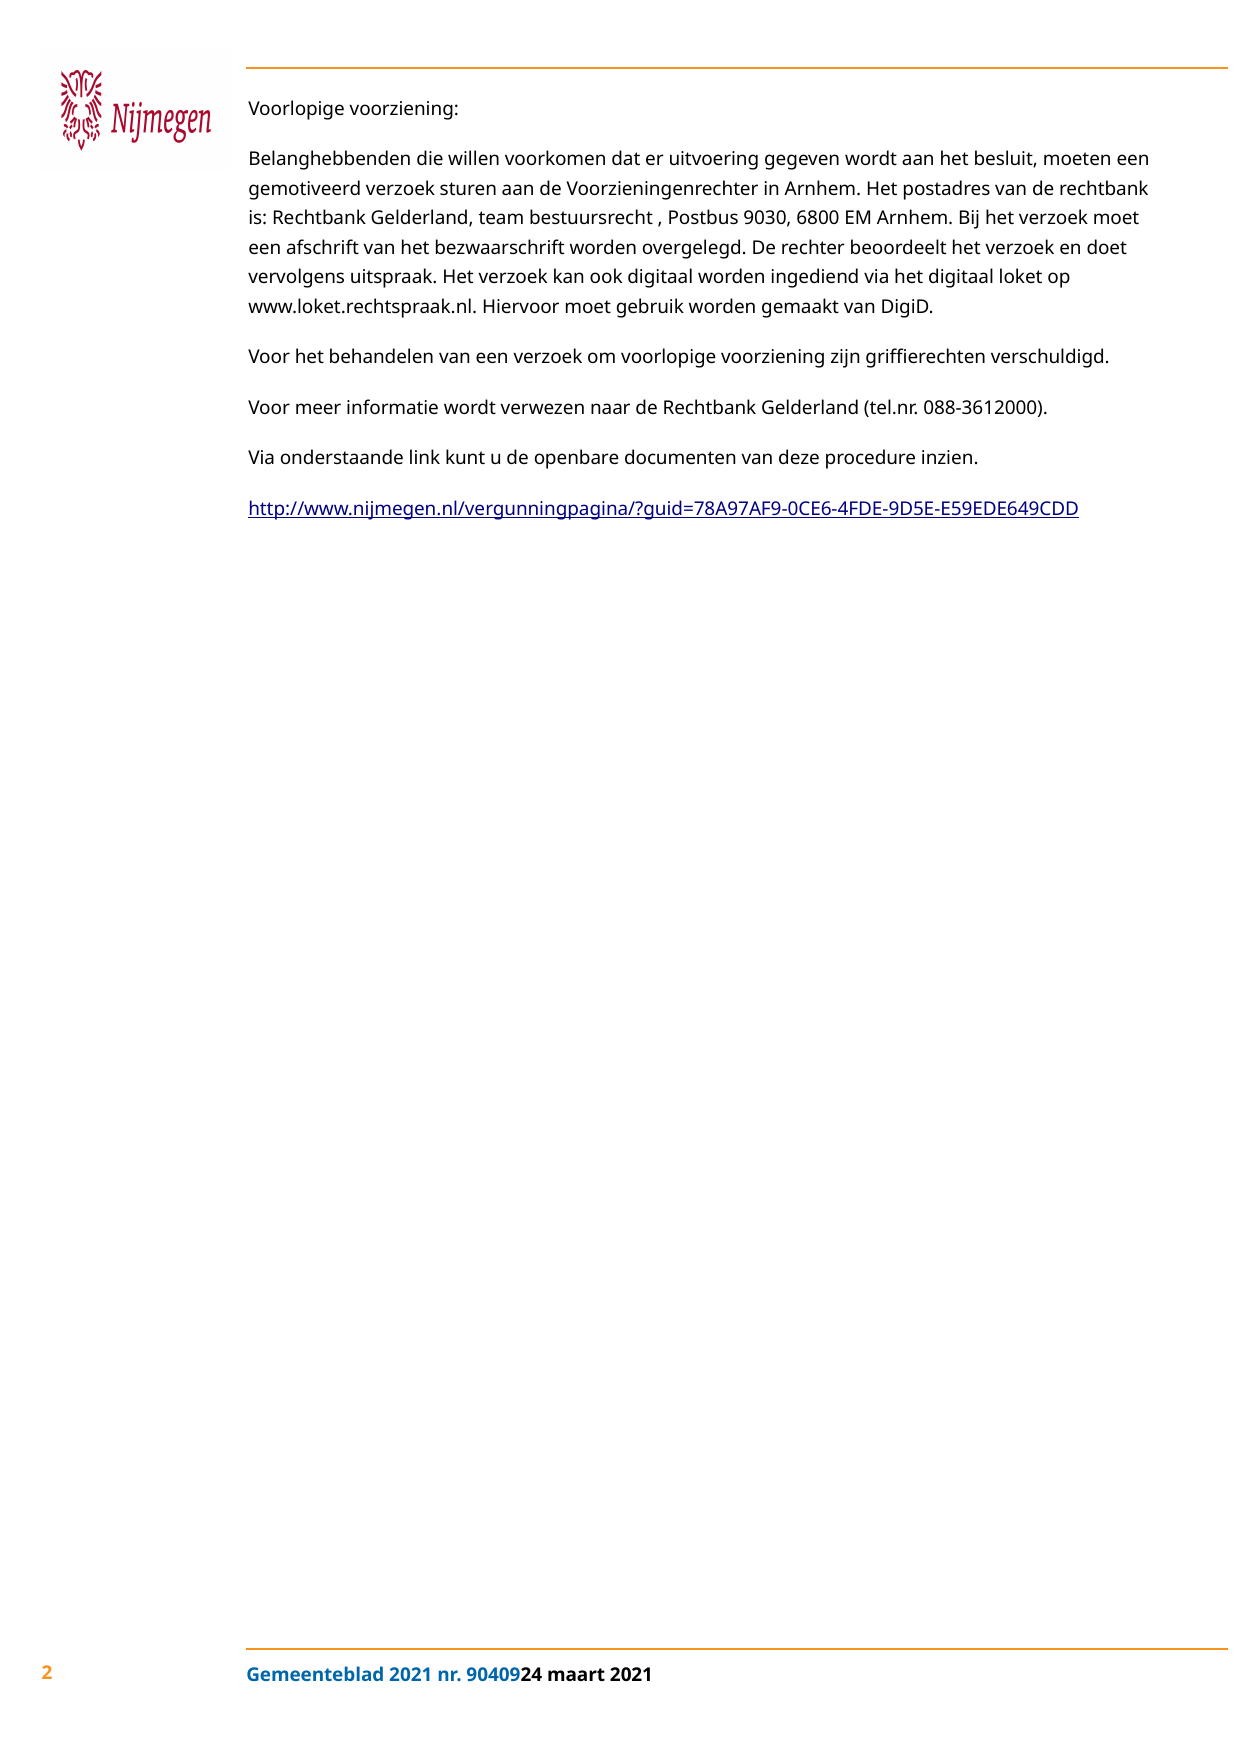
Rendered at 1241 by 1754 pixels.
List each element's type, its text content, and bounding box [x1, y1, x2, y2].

text Via onderstaande link kunt u de openbare documenten van deze procedure inzien. [248, 444, 1152, 470]
text http://www.nijmegen.nl/vergunningpagina/?guid=78A97AF9-0CE6-4FDE-9D5E-E59EDE649CDD [248, 495, 1152, 521]
picture [41, 47, 231, 172]
text Voorlopige voorziening: [248, 95, 1152, 121]
text Voor het behandelen van een verzoek om voorlopige voorziening zijn griffierechten verschuldigd. [248, 343, 1152, 369]
text Belanghebbenden die willen voorkomen dat er uitvoering gegeven wordt aan het besluit, moeten een gemotiveerd verzoek sturen aan de Voorzieningenrechter in Arnhem. Het postadres van de rechtbank is: Rechtbank Gelderland, team bestuursrecht , Postbus 9030, 6800 EM Arnhem. Bij het verzoek moet een afschrift van het bezwaarschrift worden overgelegd. De rechter beoordeelt het verzoek en doet vervolgens uitspraak. Het verzoek kan ook digitaal worden ingediend via het digitaal loket op www.loket.rechtspraak.nl. Hiervoor moet gebruik worden gemaakt van DigiD. [248, 145, 1152, 319]
text Voor meer informatie wordt verwezen naar de Rechtbank Gelderland (tel.nr. 088-3612000). [248, 394, 1152, 420]
